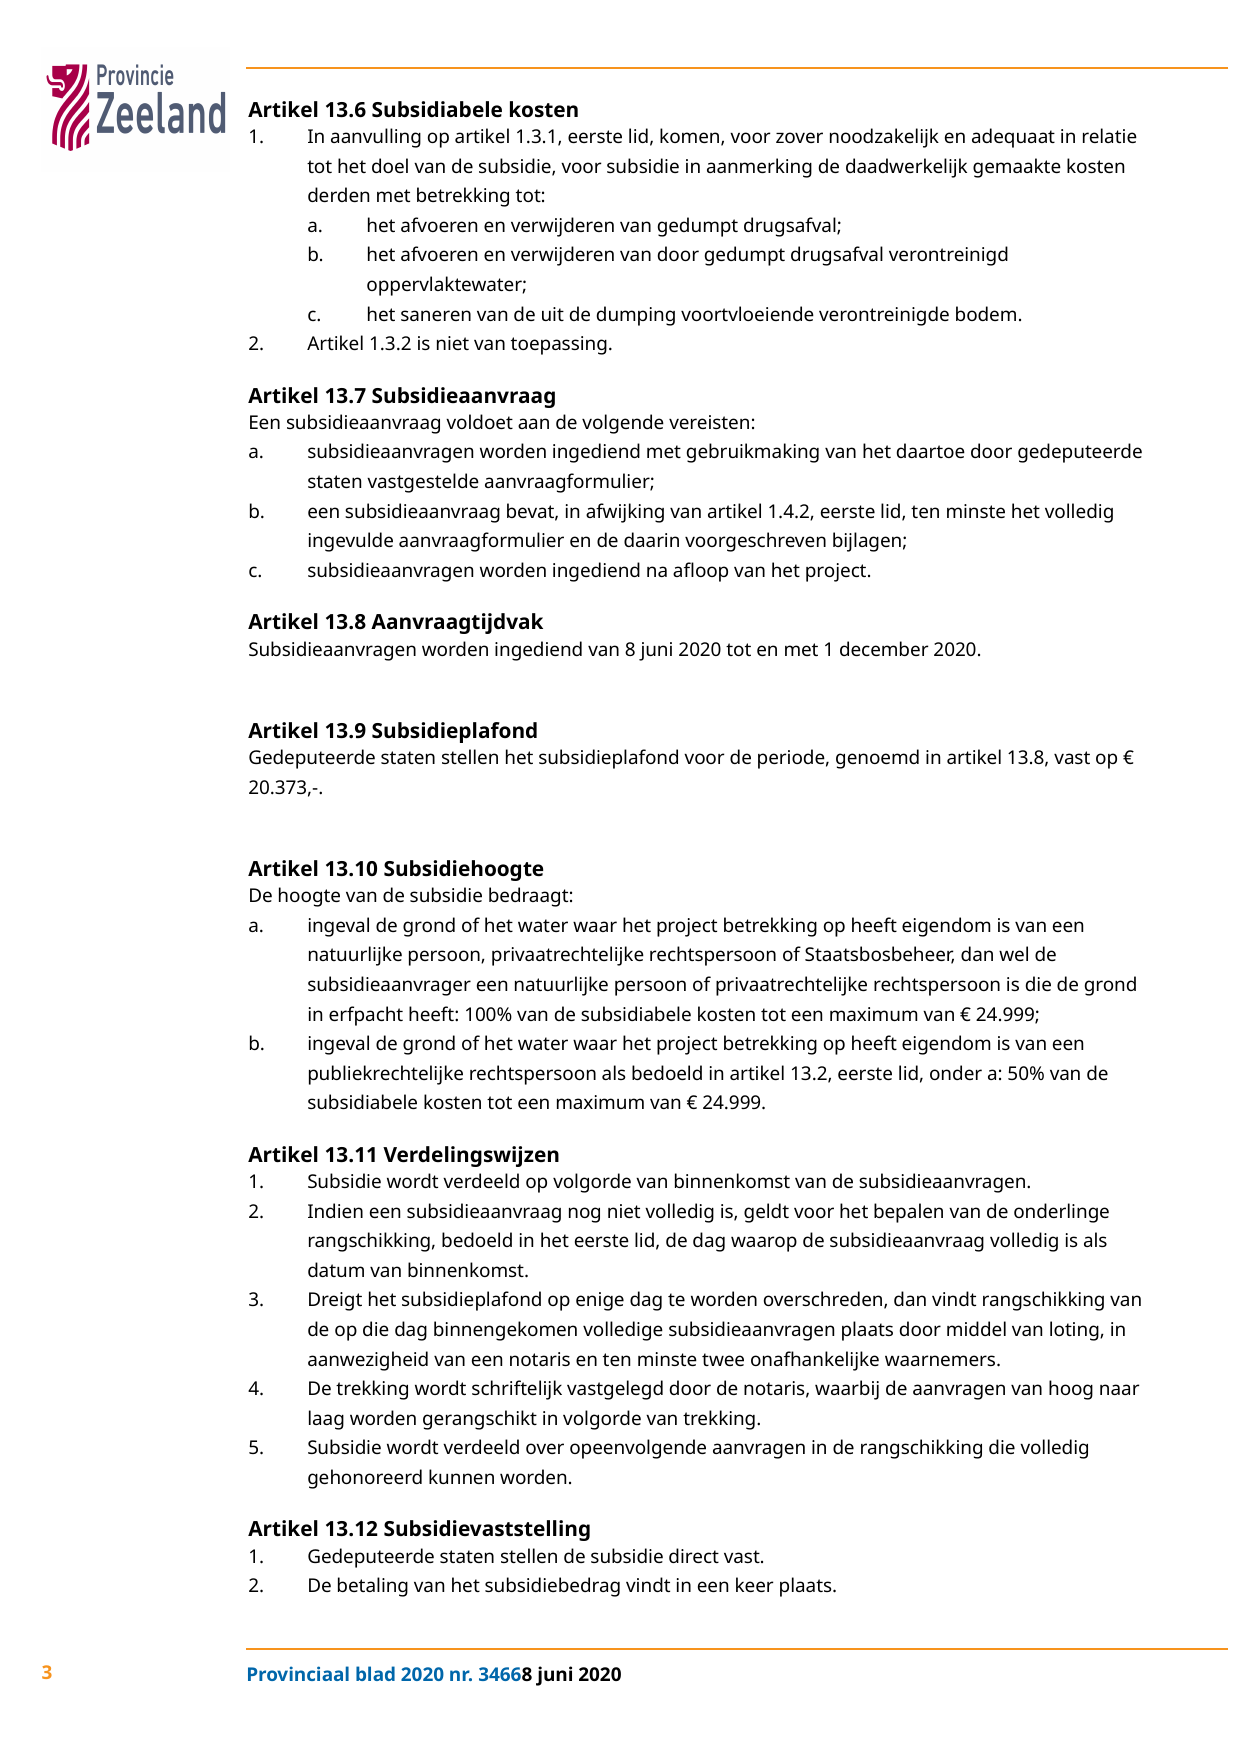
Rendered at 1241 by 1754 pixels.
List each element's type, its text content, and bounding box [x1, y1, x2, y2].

list subsidieaanvragen worden ingediend met gebruikmaking van het daartoe door gedeputeerde staten vastgestelde aanvraagformulier; [248, 439, 1152, 494]
list Indien een subsidieaanvraag nog niet volledig is, geldt voor het bepalen van de onderlinge rangschikking, bedoeld in het eerste lid, de dag waarop de subsidieaanvraag volledig is als datum van binnenkomst. [248, 1198, 1152, 1283]
list het saneren van de uit de dumping voortvloeiende verontreinigde bodem. [307, 301, 1152, 326]
text Artikel 13.6 Subsidiabele kosten [248, 95, 1152, 123]
text Subsidieaanvragen worden ingediend van 8 juni 2020 tot en met 1 december 2020. [248, 636, 1152, 662]
list ingeval de grond of het water waar het project betrekking op heeft eigendom is van een publiekrechtelijke rechtspersoon als bedoeld in artikel 13.2, eerste lid, onder a: 50% van de subsidiabele kosten tot een maximum van € 24.999. [248, 1030, 1152, 1115]
list Subsidie wordt verdeeld op volgorde van binnenkomst van de subsidieaanvragen. [248, 1168, 1152, 1194]
text Een subsidieaanvraag voldoet aan de volgende vereisten: [248, 409, 1152, 435]
list subsidieaanvragen worden ingediend na afloop van het project. [248, 557, 1152, 583]
text Artikel 13.10 Subsidiehoogte [248, 854, 1152, 882]
list een subsidieaanvraag bevat, in afwijking van artikel 1.4.2, eerste lid, ten minste het volledig ingevulde aanvraagformulier en de daarin voorgeschreven bijlagen; [248, 498, 1152, 553]
list De betaling van het subsidiebedrag vindt in een keer plaats. [248, 1573, 1152, 1598]
list het afvoeren en verwijderen van gedumpt drugsafval; [307, 212, 1152, 238]
list Artikel 1.3.2 is niet van toepassing. [248, 330, 1152, 356]
list ingeval de grond of het water waar het project betrekking op heeft eigendom is van een natuurlijke persoon, privaatrechtelijke rechtspersoon of Staatsbosbeheer, dan wel de subsidieaanvrager een natuurlijke persoon of privaatrechtelijke rechtspersoon is die de grond in erfpacht heeft: 100% van de subsidiabele kosten tot een maximum van € 24.999; [248, 912, 1152, 1026]
list Subsidie wordt verdeeld over opeenvolgende aanvragen in de rangschikking die volledig gehonoreerd kunnen worden. [248, 1434, 1152, 1490]
list Gedeputeerde staten stellen de subsidie direct vast. [248, 1543, 1152, 1569]
text Artikel 13.8 Aanvraagtijdvak [248, 607, 1152, 636]
text Artikel 13.11 Verdelingswijzen [248, 1140, 1152, 1168]
text De hoogte van de subsidie bedraagt: [248, 882, 1152, 908]
list Dreigt het subsidieplafond op enige dag te worden overschreden, dan vindt rangschikking van de op die dag binnengekomen volledige subsidieaanvragen plaats door middel van loting, in aanwezigheid van een notaris en ten minste twee onafhankelijke waarnemers. [248, 1287, 1152, 1372]
list De trekking wordt schriftelijk vastgelegd door de notaris, waarbij de aanvragen van hoog naar laag worden gerangschikt in volgorde van trekking. [248, 1375, 1152, 1431]
text Artikel 13.12 Subsidievaststelling [248, 1514, 1152, 1543]
text Artikel 13.7 Subsidieaanvraag [248, 381, 1152, 409]
picture [41, 47, 231, 172]
text Gedeputeerde staten stellen het subsidieplafond voor de periode, genoemd in artikel 13.8, vast op € 20.373,-. [248, 744, 1152, 800]
text Artikel 13.9 Subsidieplafond [248, 716, 1152, 744]
list het afvoeren en verwijderen van door gedumpt drugsafval verontreinigd oppervlaktewater; [307, 242, 1152, 297]
list In aanvulling op artikel 1.3.1, eerste lid, komen, voor zover noodzakelijk en adequaat in relatie tot het doel van de subsidie, voor subsidie in aanmerking de daadwerkelijk gemaakte kosten derden met betrekking tot: [248, 123, 1152, 208]
